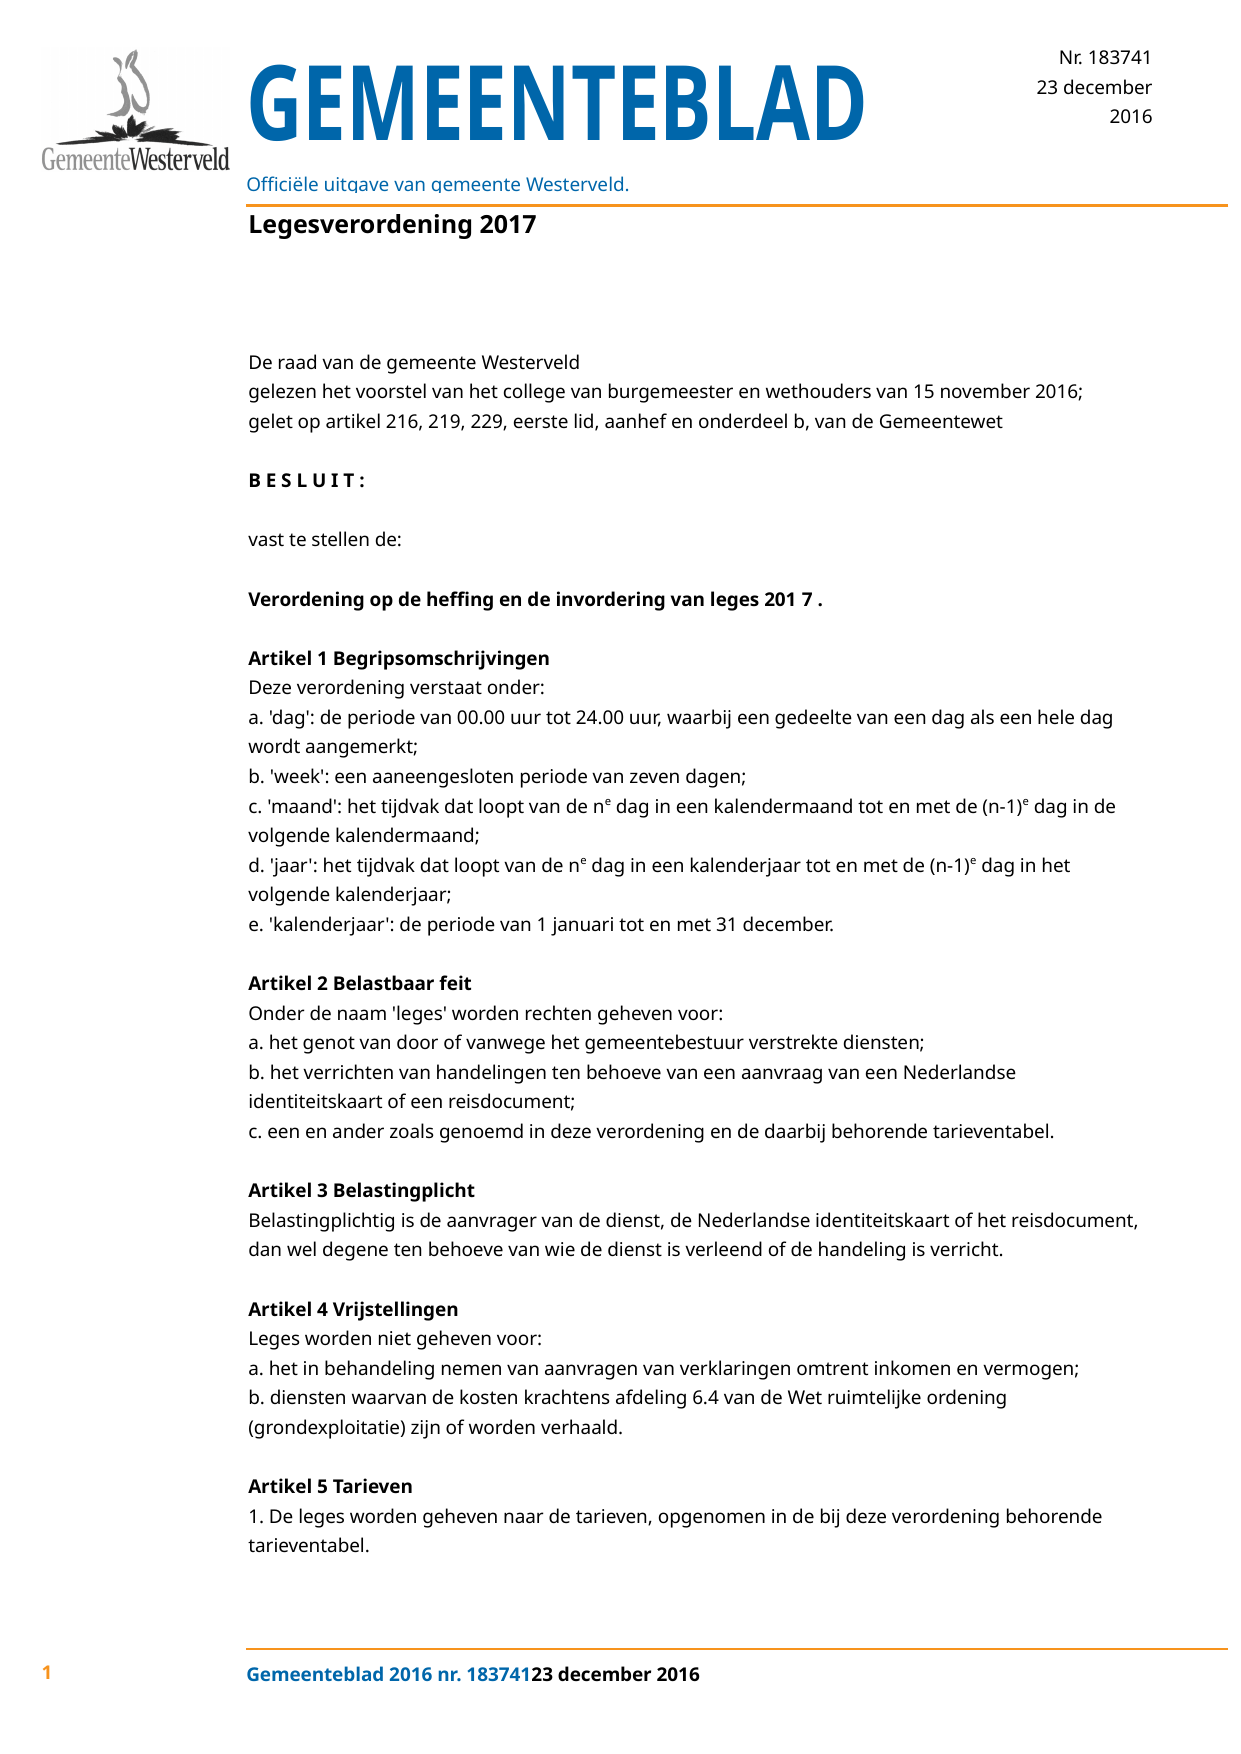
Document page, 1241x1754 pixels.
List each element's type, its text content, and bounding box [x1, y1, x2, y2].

text 1. De leges worden geheven naar de tarieven, opgenomen in de bij deze verordening behorende tarieventabel. [248, 1503, 1152, 1558]
text e. 'kalenderjaar': de periode van 1 januari tot en met 31 december. [248, 911, 1152, 937]
text c. 'maand': het tijdvak dat loopt van de ne dag in een kalendermaand tot en met de (n-1)e dag in de volgende kalendermaand; [248, 793, 1152, 848]
text gelet op artikel 216, 219, 229, eerste lid, aanhef en onderdeel b, van de Gemeentewet [248, 408, 1152, 434]
text Legesverordening 2017 [248, 207, 1152, 241]
text vast te stellen de: [248, 527, 1152, 552]
text Deze verordening verstaat onder: [248, 674, 1152, 700]
text De raad van de gemeente Westerveld [248, 349, 1152, 375]
text B E S L U I T : [248, 467, 1152, 493]
text Onder de naam 'leges' worden rechten geheven voor: [248, 1000, 1152, 1026]
text a. 'dag': de periode van 00.00 uur tot 24.00 uur, waarbij een gedeelte van een dag als een hele dag wordt aangemerkt; [248, 704, 1152, 759]
text d. 'jaar': het tijdvak dat loopt van de ne dag in een kalenderjaar tot en met de (n-1)e dag in het volgende kalenderjaar; [248, 852, 1152, 907]
text Artikel 2 Belastbaar feit [248, 970, 1152, 996]
text c. een en ander zoals genoemd in deze verordening en de daarbij behorende tarieventabel. [248, 1118, 1152, 1144]
text Artikel 1 Begripsomschrijvingen [248, 645, 1152, 671]
text a. het genot van door of vanwege het gemeentebestuur verstrekte diensten; [248, 1029, 1152, 1055]
text Verordening op de heffing en de invordering van leges 201 7 . [248, 586, 1152, 612]
text b. het verrichten van handelingen ten behoeve van een aanvraag van een Nederlandse identiteitskaart of een reisdocument; [248, 1059, 1152, 1114]
text gelezen het voorstel van het college van burgemeester en wethouders van 15 november 2016; [248, 379, 1152, 404]
text Artikel 5 Tarieven [248, 1473, 1152, 1499]
text Artikel 3 Belastingplicht [248, 1177, 1152, 1203]
text b. diensten waarvan de kosten krachtens afdeling 6.4 van de Wet ruimtelijke ordening (grondexploitatie) zijn of worden verhaald. [248, 1384, 1152, 1440]
text b. 'week': een aaneengesloten periode van zeven dagen; [248, 763, 1152, 789]
picture [41, 47, 231, 172]
text Artikel 4 Vrijstellingen [248, 1296, 1152, 1322]
text a. het in behandeling nemen van aanvragen van verklaringen omtrent inkomen en vermogen; [248, 1355, 1152, 1381]
text Leges worden niet geheven voor: [248, 1325, 1152, 1351]
text Belastingplichtig is de aanvrager van de dienst, de Nederlandse identiteitskaart of het reisdocument, dan wel degene ten behoeve van wie de dienst is verleend of de handeling is verricht. [248, 1207, 1152, 1262]
